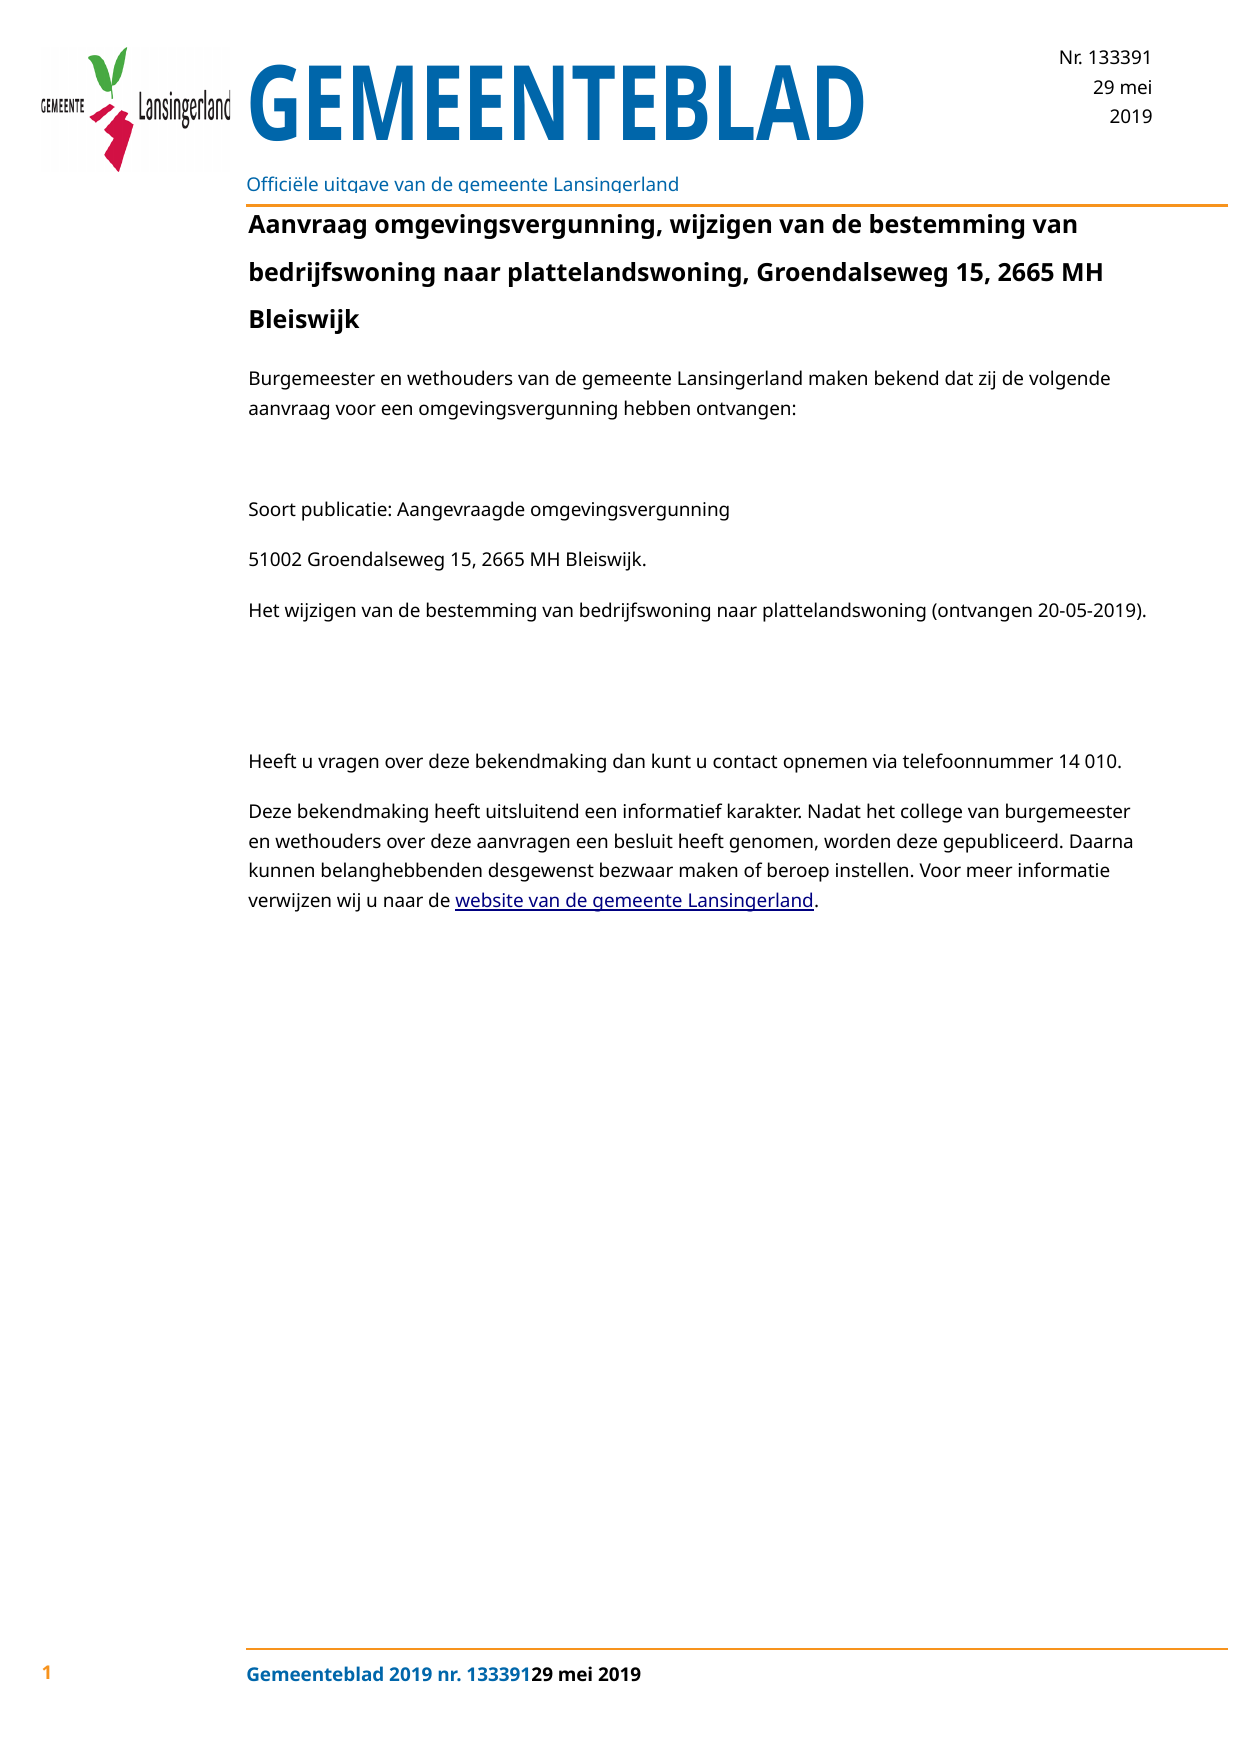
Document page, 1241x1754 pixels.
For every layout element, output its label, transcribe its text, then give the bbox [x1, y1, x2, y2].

text Burgemeester en wethouders van de gemeente Lansingerland maken bekend dat zij de volgende aanvraag voor een omgevingsvergunning hebben ontvangen: [248, 366, 1152, 421]
text Heeft u vragen over deze bekendmaking dan kunt u contact opnemen via telefoonnummer 14 010. [248, 748, 1152, 774]
text Deze bekendmaking heeft uitsluitend een informatief karakter. Nadat het college van burgemeester en wethouders over deze aanvragen een besluit heeft genomen, worden deze gepubliceerd. Daarna kunnen belanghebbenden desgewenst bezwaar maken of beroep instellen. Voor meer informatie verwijzen wij u naar de website van de gemeente Lansingerland. [248, 798, 1152, 913]
text Het wijzigen van de bestemming van bedrijfswoning naar plattelandswoning (ontvangen 20-05-2019). [248, 597, 1152, 622]
text Aanvraag omgevingsvergunning, wijzigen van de bestemming van bedrijfswoning naar plattelandswoning, Groendalseweg 15, 2665 MH Bleiswijk [248, 207, 1152, 336]
text Soort publicatie: Aangevraagde omgevingsvergunning [248, 496, 1152, 522]
text 51002 Groendalseweg 15, 2665 MH Bleiswijk. [248, 546, 1152, 572]
picture [41, 47, 231, 172]
